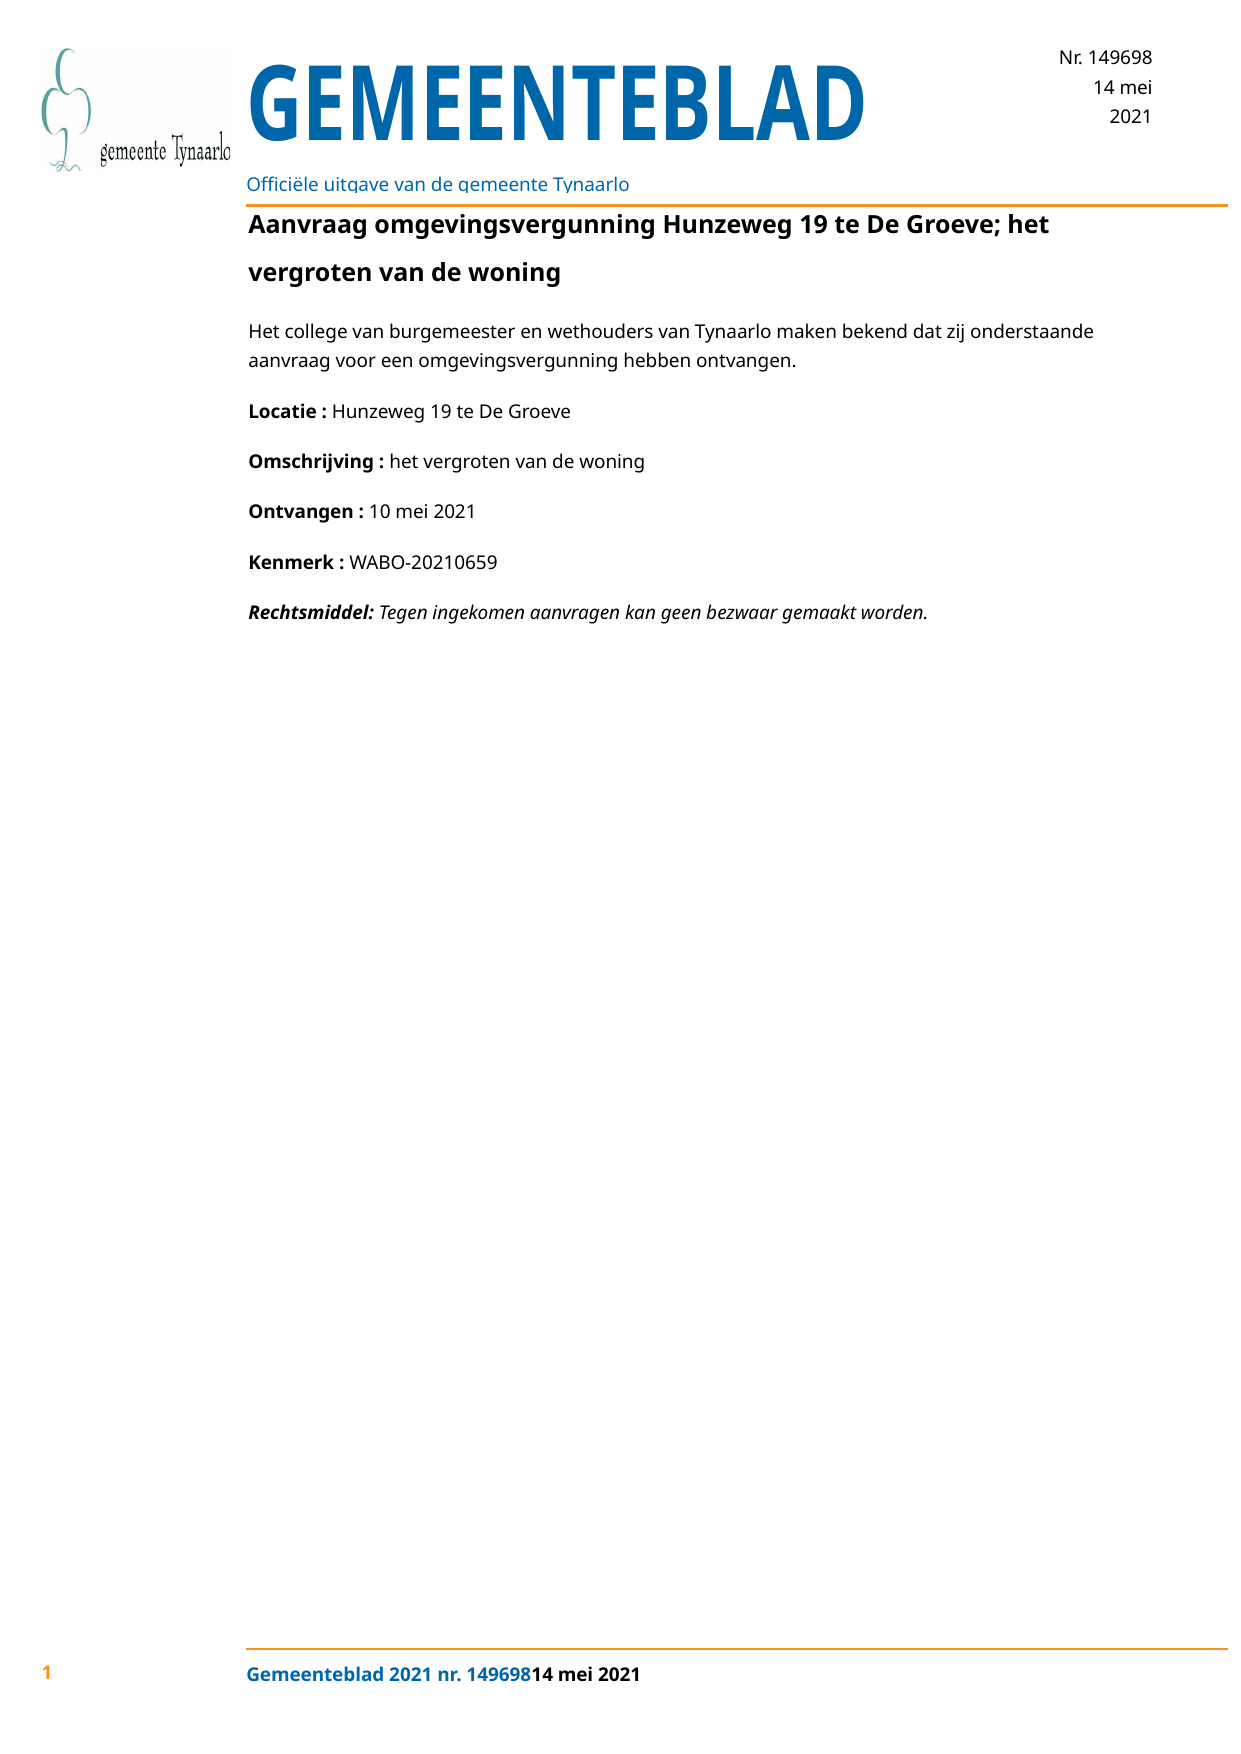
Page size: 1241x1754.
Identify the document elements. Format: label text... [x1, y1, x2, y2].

text Locatie : Hunzeweg 19 te De Groeve [248, 398, 1152, 424]
text Omschrijving : het vergroten van de woning [248, 448, 1152, 474]
picture [41, 47, 231, 172]
text Aanvraag omgevingsvergunning Hunzeweg 19 te De Groeve; het vergroten van de woning [248, 207, 1152, 288]
text Ontvangen : 10 mei 2021 [248, 499, 1152, 524]
text Kenmerk : WABO-20210659 [248, 549, 1152, 575]
text Het college van burgemeester en wethouders van Tynaarlo maken bekend dat zij onderstaande aanvraag voor een omgevingsvergunning hebben ontvangen. [248, 318, 1152, 373]
text Rechtsmiddel: Tegen ingekomen aanvragen kan geen bezwaar gemaakt worden. [248, 599, 1152, 625]
